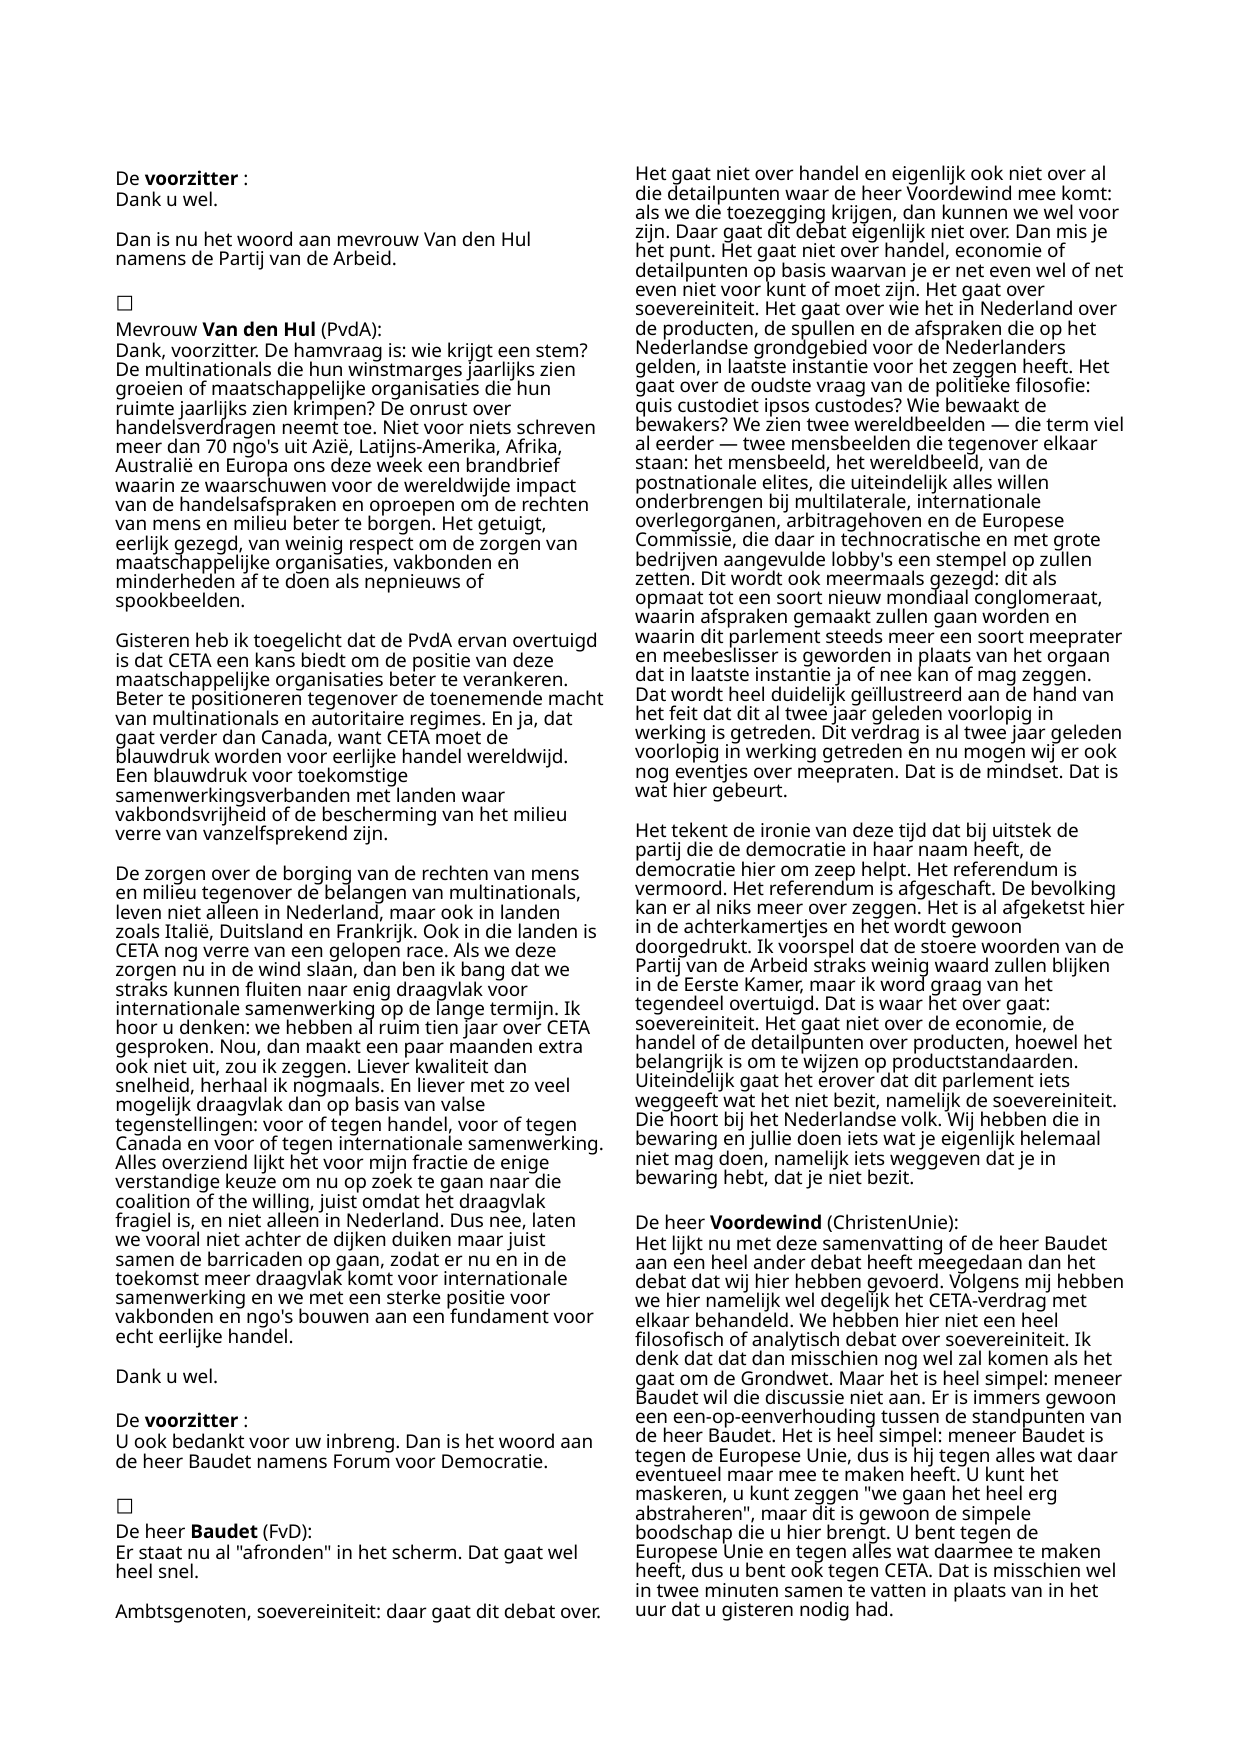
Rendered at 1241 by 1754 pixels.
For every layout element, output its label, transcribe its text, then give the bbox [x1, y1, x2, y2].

text Dank u wel. [115, 191, 605, 210]
text Dank, voorzitter. De hamvraag is: wie krijgt een stem? De multinationals die hun winstmarges jaarlijks zien groeien of maatschappelijke organisaties die hun ruimte jaarlijks zien krimpen? De onrust over handelsverdragen neemt toe. Niet voor niets schreven meer dan 70 ngo's uit Azië, Latijns-Amerika, Afrika, Australië en Europa ons deze week een brandbrief waarin ze waarschuwen voor de wereldwijde impact van de handelsafspraken en oproepen om de rechten van mens en milieu beter te borgen. Het getuigt, eerlijk gezegd, van weinig respect om de zorgen van maatschappelijke organisaties, vakbonden en minderheden af te doen als nepnieuws of spookbeelden. [115, 342, 605, 612]
text Ambtsgenoten, soevereiniteit: daar gaat dit debat over. [115, 1603, 605, 1623]
text Het tekent de ironie van deze tijd dat bij uitstek de partij die de democratie in haar naam heeft, de democratie hier om zeep helpt. Het referendum is vermoord. Het referendum is afgeschaft. De bevolking kan er al niks meer over zeggen. Het is al afgeketst hier in de achterkamertjes en het wordt gewoon doorgedrukt. Ik voorspel dat de stoere woorden van de Partij van de Arbeid straks weinig waard zullen blijken in de Eerste Kamer, maar ik word graag van het tegendeel overtuigd. Dat is waar het over gaat: soevereiniteit. Het gaat niet over de economie, de handel of de detailpunten over producten, hoewel het belangrijk is om te wijzen op productstandaarden. Uiteindelijk gaat het erover dat dit parlement iets weggeeft wat het niet bezit, namelijk de soevereiniteit. Die hoort bij het Nederlandse volk. Wij hebben die in bewaring en jullie doen iets wat je eigenlijk helemaal niet mag doen, namelijk iets weggeven dat je in bewaring hebt, dat je niet bezit. [635, 822, 1125, 1188]
text De voorzitter : [115, 1408, 605, 1433]
text De zorgen over de borging van de rechten van mens en milieu tegenover de belangen van multinationals, leven niet alleen in Nederland, maar ook in landen zoals Italië, Duitsland en Frankrijk. Ook in die landen is CETA nog verre van een gelopen race. Als we deze zorgen nu in de wind slaan, dan ben ik bang dat we straks kunnen fluiten naar enig draagvlak voor internationale samenwerking op de lange termijn. Ik hoor u denken: we hebben al ruim tien jaar over CETA gesproken. Nou, dan maakt een paar maanden extra ook niet uit, zou ik zeggen. Liever kwaliteit dan snelheid, herhaal ik nogmaals. En liever met zo veel mogelijk draagvlak dan op basis van valse tegenstellingen: voor of tegen handel, voor of tegen Canada en voor of tegen internationale samenwerking. Alles overziend lijkt het voor mijn fractie de enige verstandige keuze om nu op zoek te gaan naar die coalition of the willing, juist omdat het draagvlak fragiel is, en niet alleen in Nederland. Dus nee, laten we vooral niet achter de dijken duiken maar juist samen de barricaden op gaan, zodat er nu en in de toekomst meer draagvlak komt voor internationale samenwerking en we met een sterke positie voor vakbonden en ngo's bouwen aan een fundament voor echt eerlijke handel. [115, 865, 605, 1347]
text Dank u wel. [115, 1368, 605, 1387]
text De heer Voordewind (ChristenUnie): [635, 1209, 1125, 1235]
text De voorzitter : [115, 165, 605, 191]
text ⬜ [115, 290, 605, 316]
text U ook bedankt voor uw inbreng. Dan is het woord aan de heer Baudet namens Forum voor Democratie. [115, 1433, 605, 1472]
text De heer Baudet (FvD): [115, 1518, 605, 1544]
text Gisteren heb ik toegelicht dat de PvdA ervan overtuigd is dat CETA een kans biedt om de positie van deze maatschappelijke organisaties beter te verankeren. Beter te positioneren tegenover de toenemende macht van multinationals en autoritaire regimes. En ja, dat gaat verder dan Canada, want CETA moet de blauwdruk worden voor eerlijke handel wereldwijd. Een blauwdruk voor toekomstige samenwerkingsverbanden met landen waar vakbondsvrijheid of de bescherming van het milieu verre van vanzelfsprekend zijn. [115, 632, 605, 844]
text Dan is nu het woord aan mevrouw Van den Hul namens de Partij van de Arbeid. [115, 231, 605, 269]
text Het gaat niet over handel en eigenlijk ook niet over al die detailpunten waar de heer Voordewind mee komt: als we die toezegging krijgen, dan kunnen we wel voor zijn. Daar gaat dit debat eigenlijk niet over. Dan mis je het punt. Het gaat niet over handel, economie of detailpunten op basis waarvan je er net even wel of net even niet voor kunt of moet zijn. Het gaat over soevereiniteit. Het gaat over wie het in Nederland over de producten, de spullen en de afspraken die op het Nederlandse grondgebied voor de Nederlanders gelden, in laatste instantie voor het zeggen heeft. Het gaat over de oudste vraag van de politieke filosofie: quis custodiet ipsos custodes? Wie bewaakt de bewakers? We zien twee wereldbeelden — die term viel al eerder — twee mensbeelden die tegenover elkaar staan: het mensbeeld, het wereldbeeld, van de postnationale elites, die uiteindelijk alles willen onderbrengen bij multilaterale, internationale overlegorganen, arbitragehoven en de Europese Commissie, die daar in technocratische en met grote bedrijven aangevulde lobby's een stempel op zullen zetten. Dit wordt ook meermaals gezegd: dit als opmaat tot een soort nieuw mondiaal conglomeraat, waarin afspraken gemaakt zullen gaan worden en waarin dit parlement steeds meer een soort meeprater en meebeslisser is geworden in plaats van het orgaan dat in laatste instantie ja of nee kan of mag zeggen. Dat wordt heel duidelijk geïllustreerd aan de hand van het feit dat dit al twee jaar geleden voorlopig in werking is getreden. Dit verdrag is al twee jaar geleden voorlopig in werking getreden en nu mogen wij er ook nog eventjes over meepraten. Dat is de mindset. Dat is wat hier gebeurt. [635, 165, 1125, 801]
text Het lijkt nu met deze samenvatting of de heer Baudet aan een heel ander debat heeft meegedaan dan het debat dat wij hier hebben gevoerd. Volgens mij hebben we hier namelijk wel degelijk het CETA-verdrag met elkaar behandeld. We hebben hier niet een heel filosofisch of analytisch debat over soevereiniteit. Ik denk dat dat dan misschien nog wel zal komen als het gaat om de Grondwet. Maar het is heel simpel: meneer Baudet wil die discussie niet aan. Er is immers gewoon een een-op-eenverhouding tussen de standpunten van de heer Baudet. Het is heel simpel: meneer Baudet is tegen de Europese Unie, dus is hij tegen alles wat daar eventueel maar mee te maken heeft. U kunt het maskeren, u kunt zeggen "we gaan het heel erg abstraheren", maar dit is gewoon de simpele boodschap die u hier brengt. U bent tegen de Europese Unie en tegen alles wat daarmee te maken heeft, dus u bent ook tegen CETA. Dat is misschien wel in twee minuten samen te vatten in plaats van in het uur dat u gisteren nodig had. [635, 1235, 1125, 1620]
text Er staat nu al "afronden" in het scherm. Dat gaat wel heel snel. [115, 1544, 605, 1583]
text ⬜ [115, 1493, 605, 1518]
text Mevrouw Van den Hul (PvdA): [115, 316, 605, 342]
